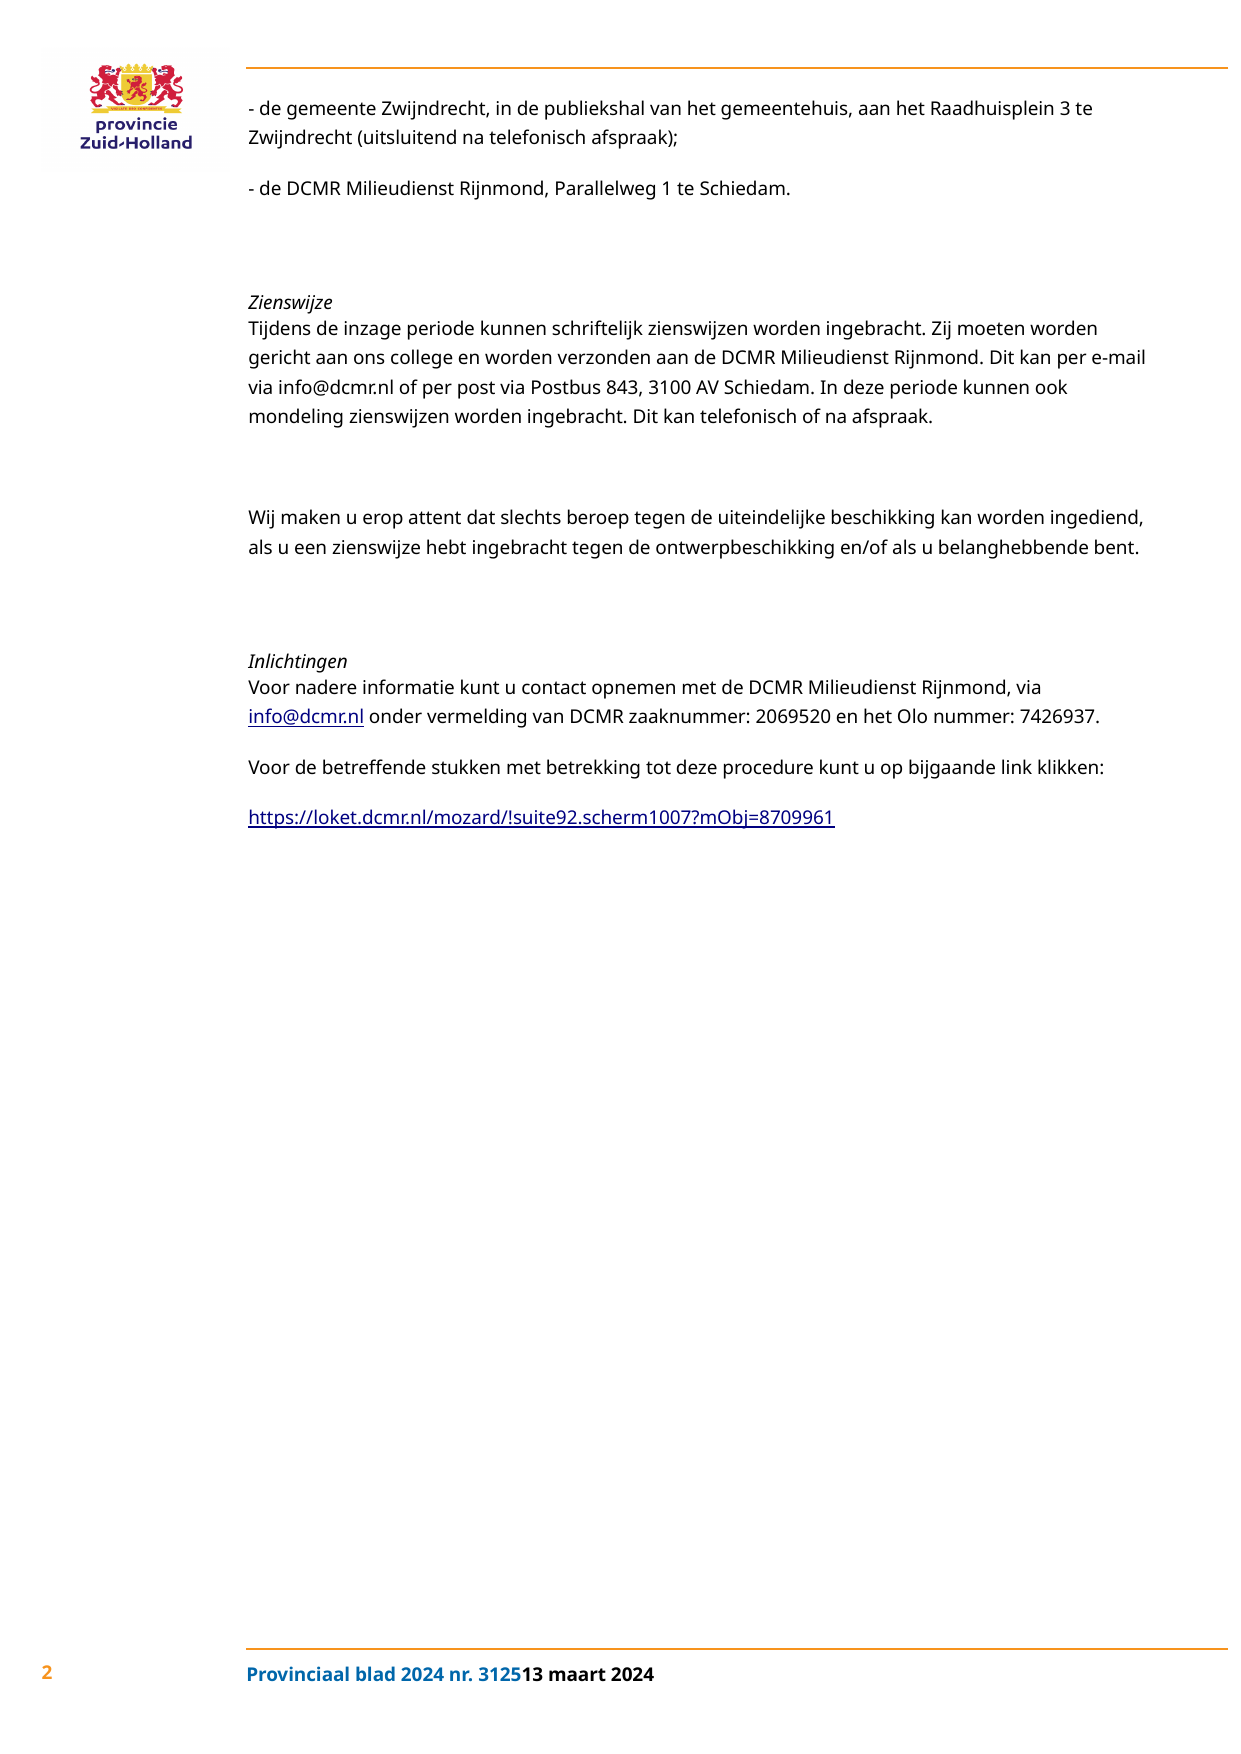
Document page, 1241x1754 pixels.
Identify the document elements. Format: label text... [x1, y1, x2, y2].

text Zienswijze [248, 289, 1152, 315]
text https://loket.dcmr.nl/mozard/!suite92.scherm1007?mObj=8709961 [248, 804, 1152, 830]
text Tijdens de inzage periode kunnen schriftelijk zienswijzen worden ingebracht. Zij moeten worden gericht aan ons college en worden verzonden aan de DCMR Milieudienst Rijnmond. Dit kan per e-mail via info@dcmr.nl of per post via Postbus 843, 3100 AV Schiedam. In deze periode kunnen ook mondeling zienswijzen worden ingebracht. Dit kan telefonisch of na afspraak. [248, 315, 1152, 429]
text Voor de betreffende stukken met betrekking tot deze procedure kunt u op bijgaande link klikken: [248, 754, 1152, 780]
text Wij maken u erop attent dat slechts beroep tegen de uiteindelijke beschikking kan worden ingediend, als u een zienswijze hebt ingebracht tegen de ontwerpbeschikking en/of als u belanghebbende bent. [248, 504, 1152, 560]
text - de gemeente Zwijndrecht, in de publiekshal van het gemeentehuis, aan het Raadhuisplein 3 te Zwijndrecht (uitsluitend na telefonisch afspraak); [248, 95, 1152, 150]
text - de DCMR Milieudienst Rijnmond, Parallelweg 1 te Schiedam. [248, 175, 1152, 201]
text Voor nadere informatie kunt u contact opnemen met de DCMR Milieudienst Rijnmond, via info@dcmr.nl onder vermelding van DCMR zaaknummer: 2069520 en het Olo nummer: 7426937. [248, 674, 1152, 729]
text Inlichtingen [248, 648, 1152, 674]
picture [41, 47, 231, 172]
